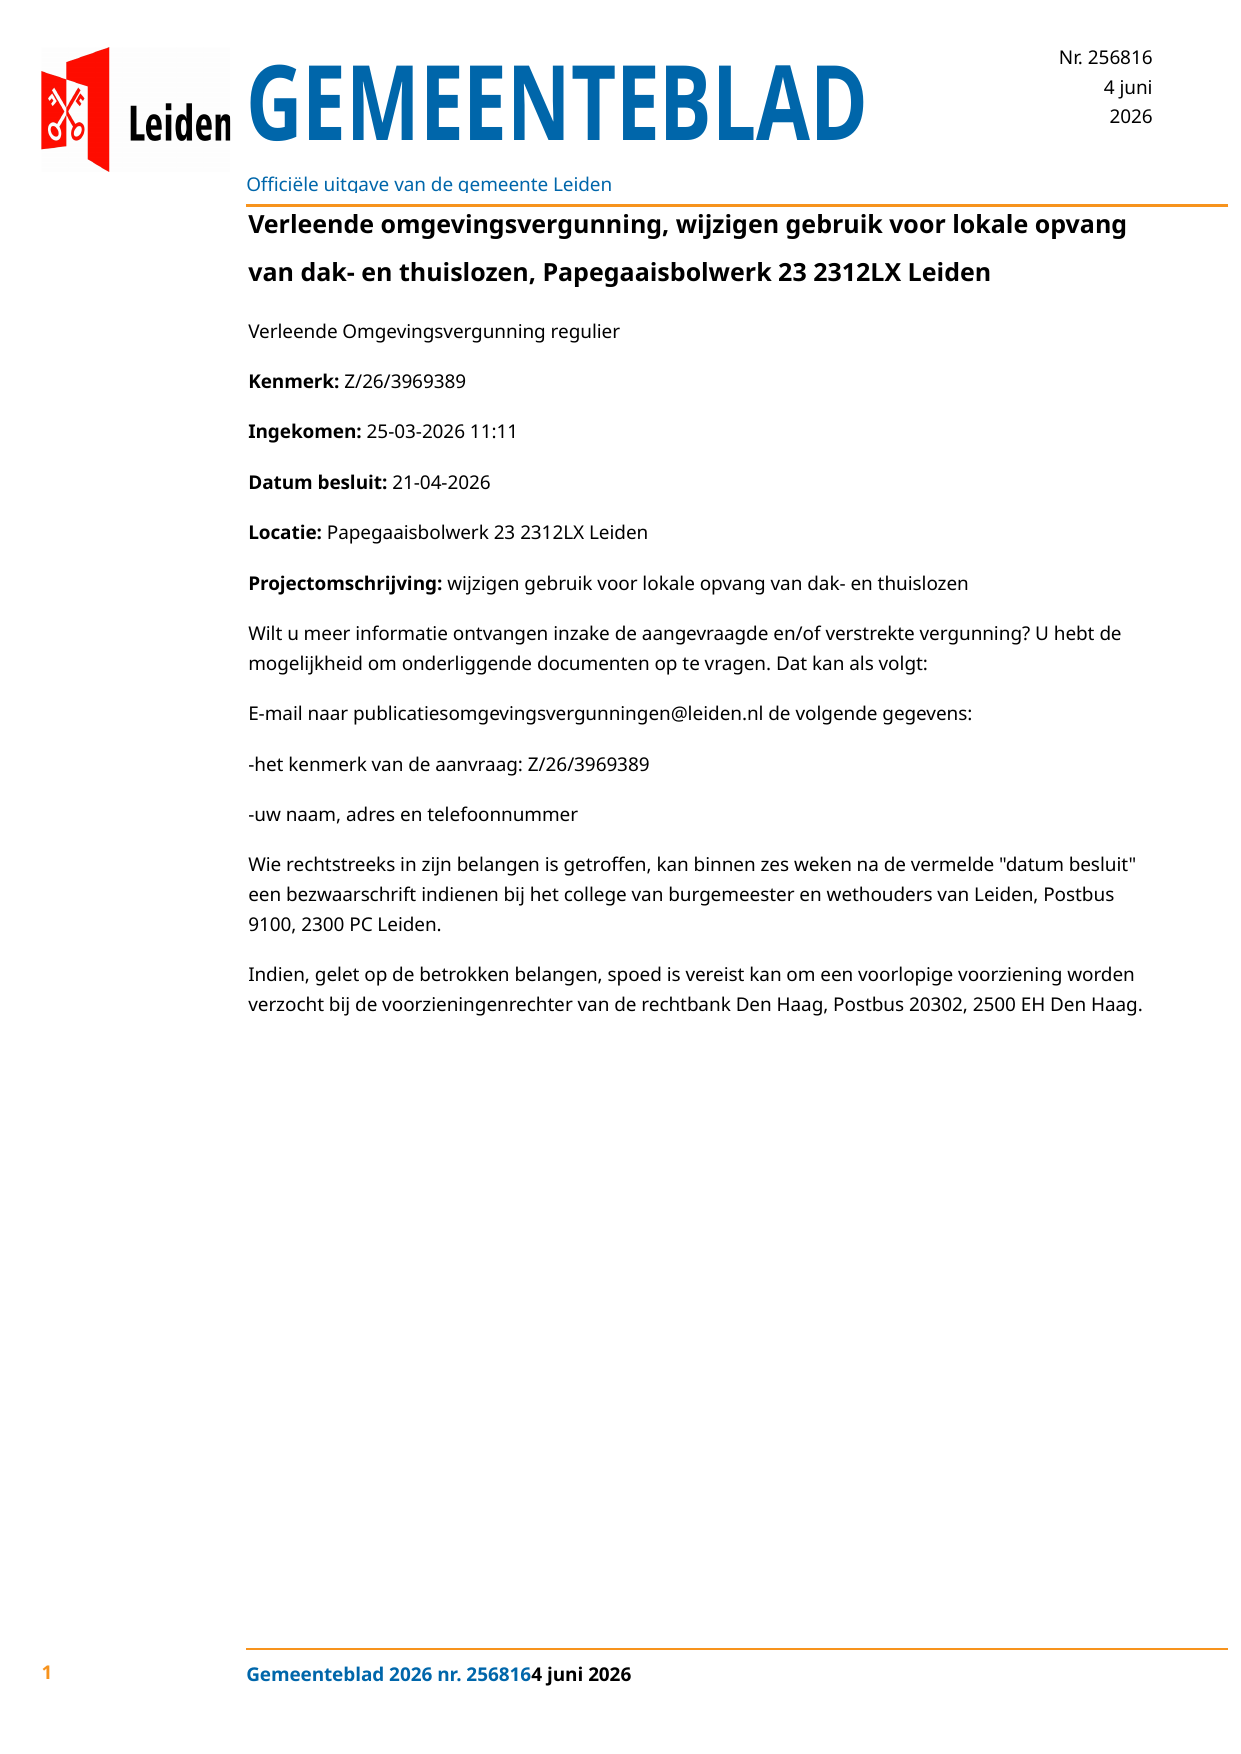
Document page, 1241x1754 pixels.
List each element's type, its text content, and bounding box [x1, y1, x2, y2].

text E-mail naar publicatiesomgevingsvergunningen@leiden.nl de volgende gegevens: [248, 700, 1152, 726]
text Wie rechtstreeks in zijn belangen is getroffen, kan binnen zes weken na de vermelde "datum besluit" een bezwaarschrift indienen bij het college van burgemeester en wethouders van Leiden, Postbus 9100, 2300 PC Leiden. [248, 852, 1152, 937]
picture [41, 47, 231, 172]
text -het kenmerk van de aanvraag: Z/26/3969389 [248, 751, 1152, 777]
text Kenmerk: Z/26/3969389 [248, 368, 1152, 394]
text Ingekomen: 25-03-2026 11:11 [248, 419, 1152, 444]
text Wilt u meer informatie ontvangen inzake de aangevraagde en/of verstrekte vergunning? U hebt de mogelijkheid om onderliggende documenten op te vragen. Dat kan als volgt: [248, 620, 1152, 676]
text Projectomschrijving: wijzigen gebruik voor lokale opvang van dak- en thuislozen [248, 570, 1152, 596]
text -uw naam, adres en telefoonnummer [248, 801, 1152, 827]
text Indien, gelet op de betrokken belangen, spoed is vereist kan om een voorlopige voorziening worden verzocht bij de voorzieningenrechter van de rechtbank Den Haag, Postbus 20302, 2500 EH Den Haag. [248, 961, 1152, 1017]
text Datum besluit: 21-04-2026 [248, 469, 1152, 495]
text Verleende Omgevingsvergunning regulier [248, 318, 1152, 344]
text Locatie: Papegaaisbolwerk 23 2312LX Leiden [248, 519, 1152, 545]
text Verleende omgevingsvergunning, wijzigen gebruik voor lokale opvang van dak- en thuislozen, Papegaaisbolwerk 23 2312LX Leiden [248, 207, 1152, 288]
